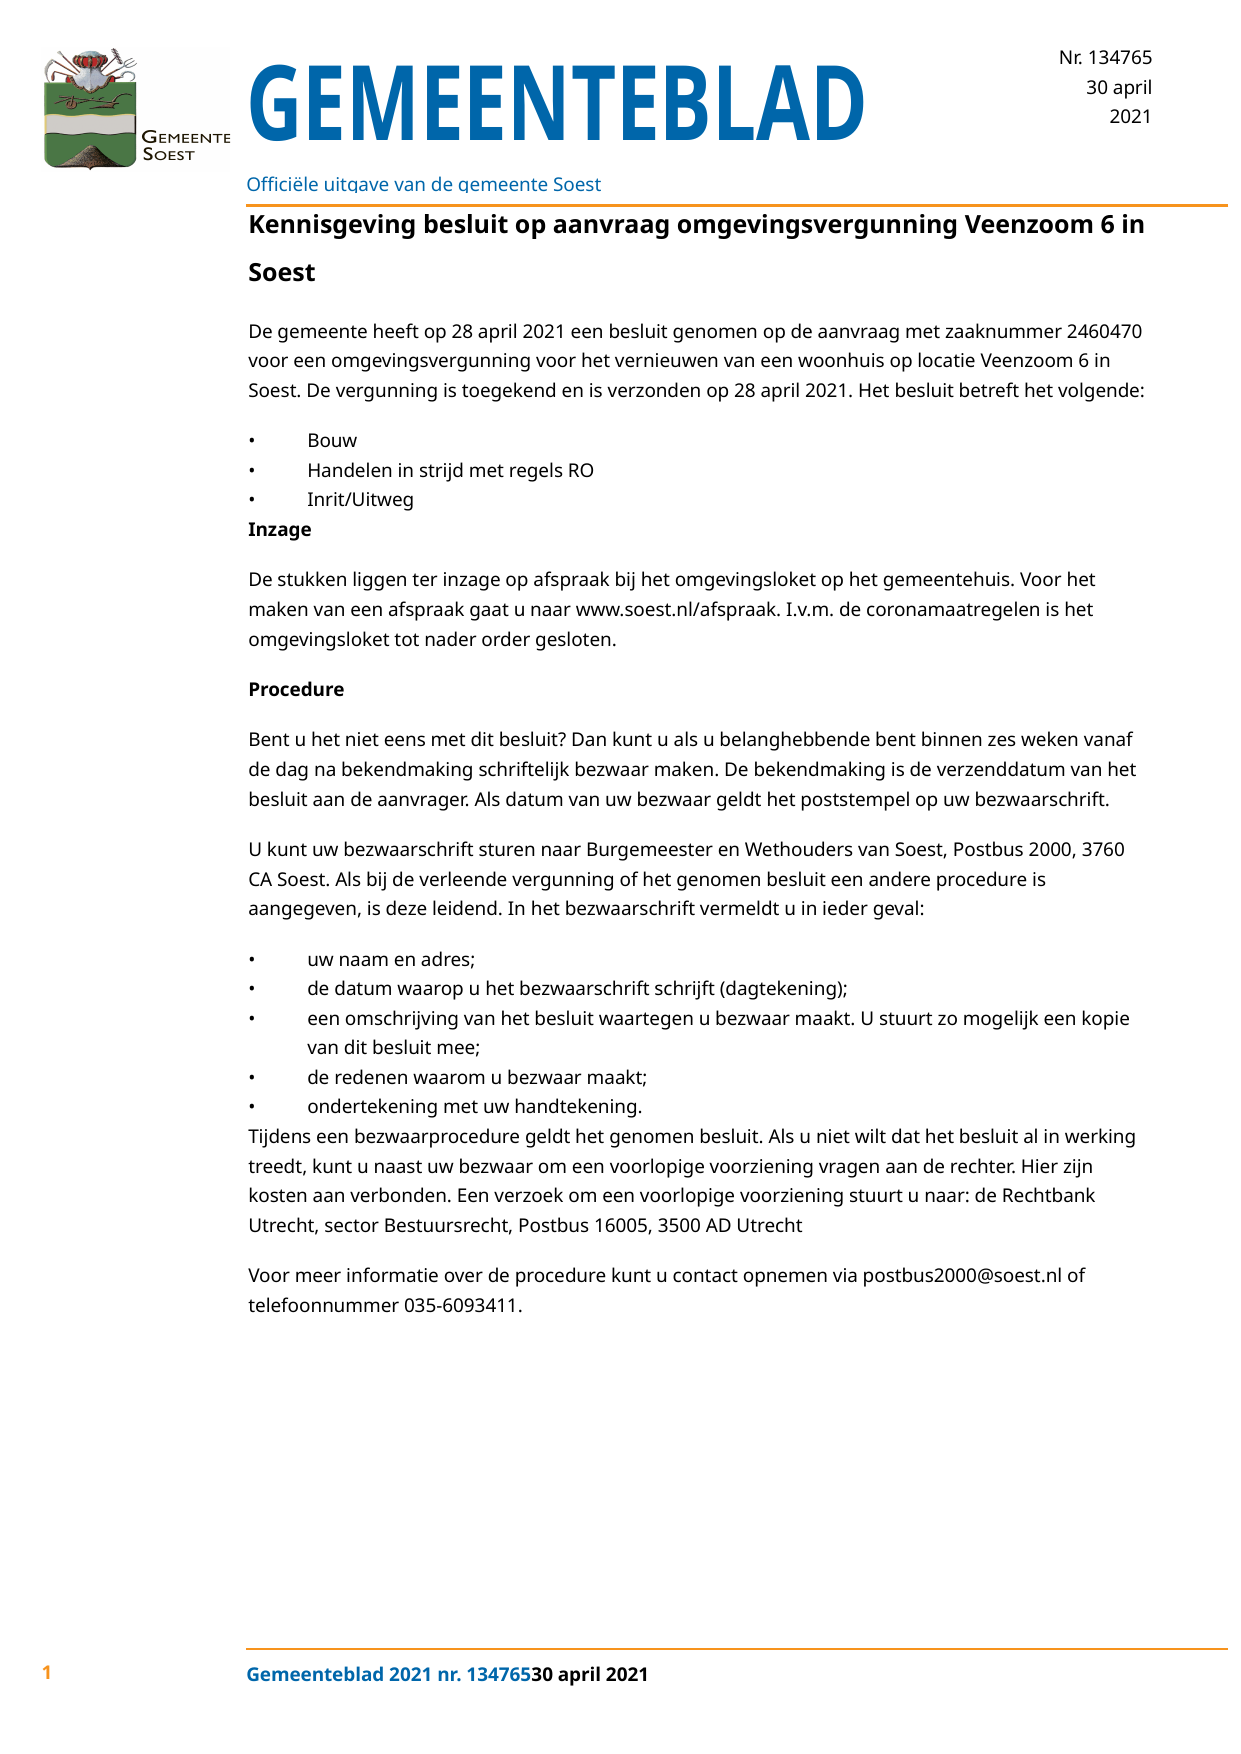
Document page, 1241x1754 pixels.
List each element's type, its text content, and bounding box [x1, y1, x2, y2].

text U kunt uw bezwaarschrift sturen naar Burgemeester en Wethouders van Soest, Postbus 2000, 3760 CA Soest. Als bij de verleende vergunning of het genomen besluit een andere procedure is aangegeven, is deze leidend. In het bezwaarschrift vermeldt u in ieder geval: [248, 836, 1152, 921]
text Kennisgeving besluit op aanvraag omgevingsvergunning Veenzoom 6 in Soest [248, 207, 1152, 288]
list Inrit/Uitweg [248, 487, 1152, 512]
text De gemeente heeft op 28 april 2021 een besluit genomen op de aanvraag met zaaknummer 2460470 voor een omgevingsvergunning voor het vernieuwen van een woonhuis op locatie Veenzoom 6 in Soest. De vergunning is toegekend en is verzonden op 28 april 2021. Het besluit betreft het volgende: [248, 318, 1152, 403]
list een omschrijving van het besluit waartegen u bezwaar maakt. U stuurt zo mogelijk een kopie van dit besluit mee; [248, 1005, 1152, 1060]
text Bent u het niet eens met dit besluit? Dan kunt u als u belanghebbende bent binnen zes weken vanaf de dag na bekendmaking schriftelijk bezwaar maken. De bekendmaking is de verzenddatum van het besluit aan de aanvrager. Als datum van uw bezwaar geldt het poststempel op uw bezwaarschrift. [248, 727, 1152, 812]
list uw naam en adres; [248, 946, 1152, 972]
list de datum waarop u het bezwaarschrift schrijft (dagtekening); [248, 975, 1152, 1001]
text Voor meer informatie over de procedure kunt u contact opnemen via postbus2000@soest.nl of telefoonnummer 035-6093411. [248, 1262, 1152, 1318]
list de redenen waarom u bezwaar maakt; [248, 1064, 1152, 1090]
text Tijdens een bezwaarprocedure geldt het genomen besluit. Als u niet wilt dat het besluit al in werking treedt, kunt u naast uw bezwaar om een voorlopige voorziening vragen aan de rechter. Hier zijn kosten aan verbonden. Een verzoek om een voorlopige voorziening stuurt u naar: de Rechtbank Utrecht, sector Bestuursrecht, Postbus 16005, 3500 AD Utrecht [248, 1123, 1152, 1238]
list Bouw [248, 427, 1152, 453]
picture [41, 47, 231, 172]
text De stukken liggen ter inzage op afspraak bij het omgevingsloket op het gemeentehuis. Voor het maken van een afspraak gaat u naar www.soest.nl/afspraak. I.v.m. de coronamaatregelen is het omgevingsloket tot nader order gesloten. [248, 567, 1152, 652]
text Procedure [248, 676, 1152, 702]
list Handelen in strijd met regels RO [248, 457, 1152, 483]
list ondertekening met uw handtekening. [248, 1094, 1152, 1119]
text Inzage [248, 516, 1152, 542]
